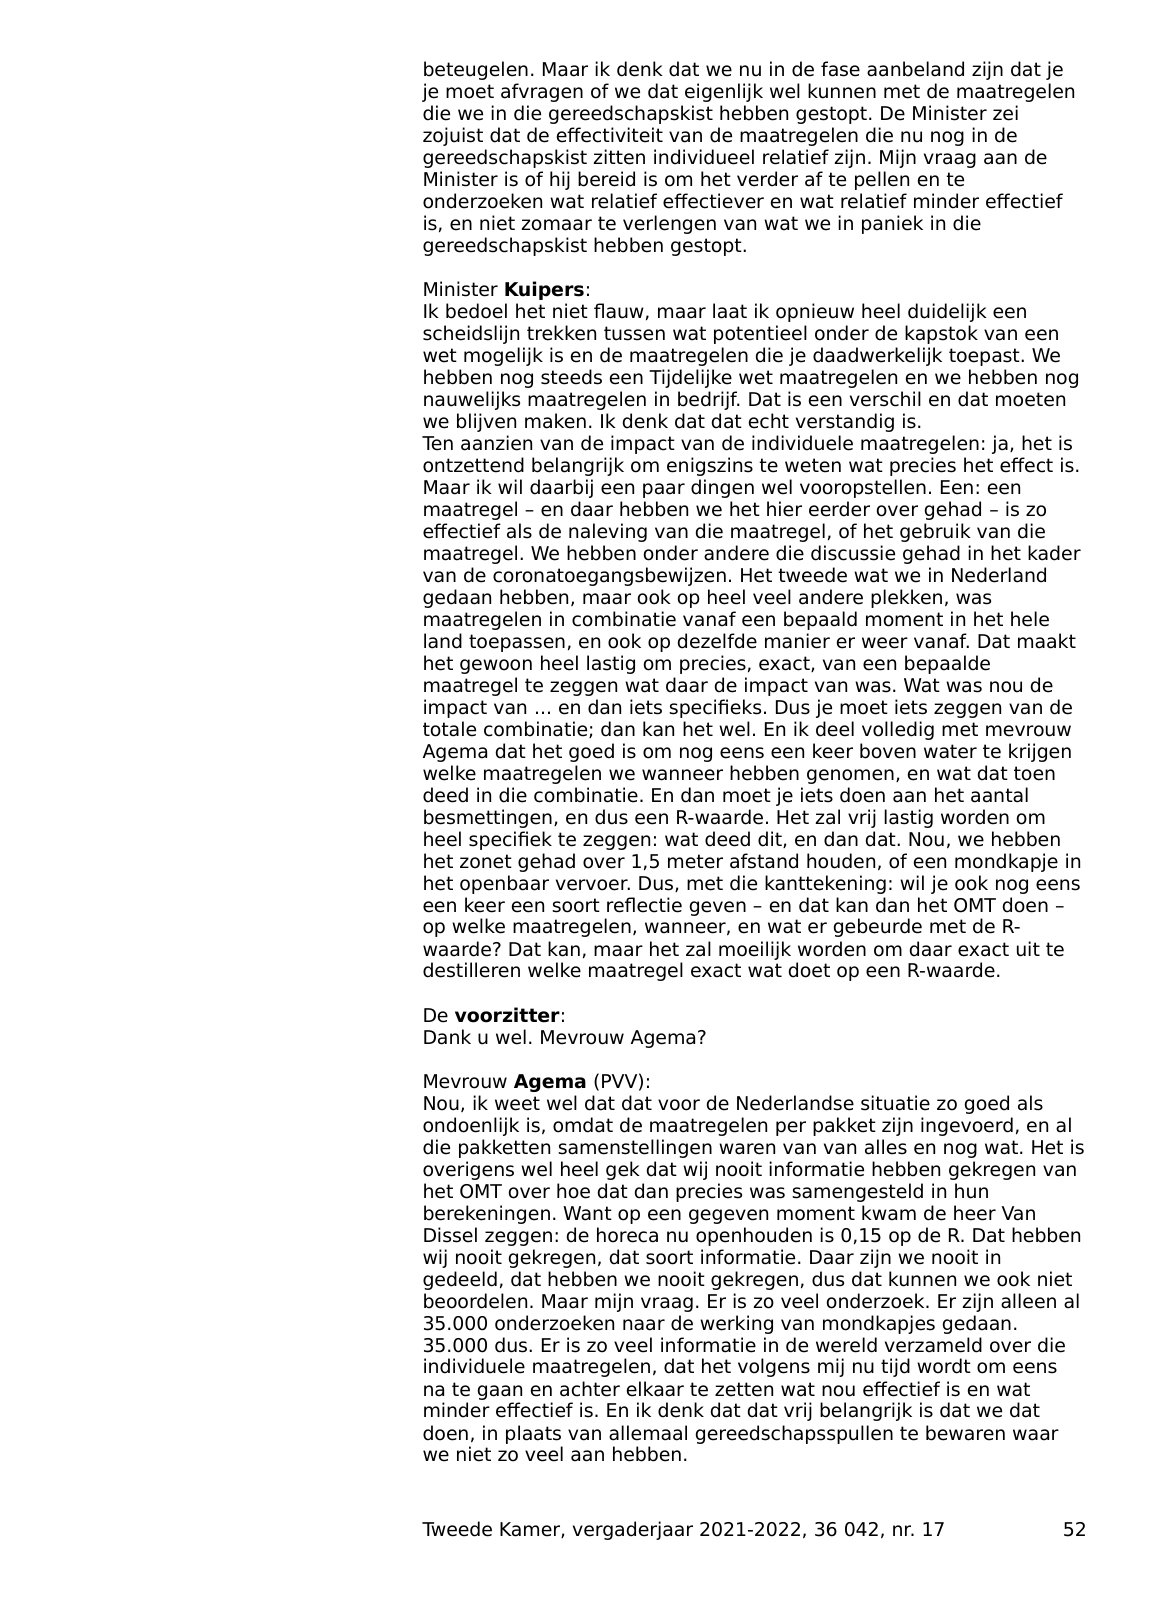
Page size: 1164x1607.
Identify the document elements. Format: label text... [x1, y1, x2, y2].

text De voorzitter: [422, 1004, 1087, 1027]
text Ik bedoel het niet flauw, maar laat ik opnieuw heel duidelijk een scheidslijn trekken tussen wat potentieel onder de kapstok van een wet mogelijk is en de maatregelen die je daadwerkelijk toepast. We hebben nog steeds een Tijdelijke wet maatregelen en we hebben nog nauwelijks maatregelen in bedrijf. Dat is een verschil en dat moeten we blijven maken. Ik denk dat dat echt verstandig is. [422, 301, 1087, 433]
text Minister Kuipers: [422, 279, 1087, 301]
text Mevrouw Agema (PVV): [422, 1071, 1087, 1093]
text Ten aanzien van de impact van de individuele maatregelen: ja, het is ontzettend belangrijk om enigszins te weten wat precies het effect is. Maar ik wil daarbij een paar dingen wel vooropstellen. Een: een maatregel – en daar hebben we het hier eerder over gehad – is zo effectief als de naleving van die maatregel, of het gebruik van die maatregel. We hebben onder andere die discussie gehad in het kader van de coronatoegangsbewijzen. Het tweede wat we in Nederland gedaan hebben, maar ook op heel veel andere plekken, was maatregelen in combinatie vanaf een bepaald moment in het hele land toepassen, en ook op dezelfde manier er weer vanaf. Dat maakt het gewoon heel lastig om precies, exact, van een bepaalde maatregel te zeggen wat daar de impact van was. Wat was nou de impact van ... en dan iets specifieks. Dus je moet iets zeggen van de totale combinatie; dan kan het wel. En ik deel volledig met mevrouw Agema dat het goed is om nog eens een keer boven water te krijgen welke maatregelen we wanneer hebben genomen, en wat dat toen deed in die combinatie. En dan moet je iets doen aan het aantal besmettingen, en dus een R-waarde. Het zal vrij lastig worden om heel specifiek te zeggen: wat deed dit, en dan dat. Nou, we hebben het zonet gehad over 1,5 meter afstand houden, of een mondkapje in het openbaar vervoer. Dus, met die kanttekening: wil je ook nog eens een keer een soort reflectie geven – en dat kan dan het OMT doen – op welke maatregelen, wanneer, en wat er gebeurde met de R-waarde? Dat kan, maar het zal moeilijk worden om daar exact uit te destilleren welke maatregel exact wat doet op een R-waarde. [422, 433, 1087, 982]
text Dank u wel. Mevrouw Agema? [422, 1027, 1087, 1048]
text Nou, ik weet wel dat dat voor de Nederlandse situatie zo goed als ondoenlijk is, omdat de maatregelen per pakket zijn ingevoerd, en al die pakketten samenstellingen waren van van alles en nog wat. Het is overigens wel heel gek dat wij nooit informatie hebben gekregen van het OMT over hoe dat dan precies was samengesteld in hun berekeningen. Want op een gegeven moment kwam de heer Van Dissel zeggen: de horeca nu openhouden is 0,15 op de R. Dat hebben wij nooit gekregen, dat soort informatie. Daar zijn we nooit in gedeeld, dat hebben we nooit gekregen, dus dat kunnen we ook niet beoordelen. Maar mijn vraag. Er is zo veel onderzoek. Er zijn alleen al 35.000 onderzoeken naar de werking van mondkapjes gedaan. 35.000 dus. Er is zo veel informatie in de wereld verzameld over die individuele maatregelen, dat het volgens mij nu tijd wordt om eens na te gaan en achter elkaar te zetten wat nou effectief is en wat minder effectief is. En ik denk dat dat vrij belangrijk is dat we dat doen, in plaats van allemaal gereedschapsspullen te bewaren waar we niet zo veel aan hebben. [422, 1093, 1087, 1466]
text beteugelen. Maar ik denk dat we nu in de fase aanbeland zijn dat je je moet afvragen of we dat eigenlijk wel kunnen met de maatregelen die we in die gereedschapskist hebben gestopt. De Minister zei zojuist dat de effectiviteit van de maatregelen die nu nog in de gereedschapskist zitten individueel relatief zijn. Mijn vraag aan de Minister is of hij bereid is om het verder af te pellen en te onderzoeken wat relatief effectiever en wat relatief minder effectief is, en niet zomaar te verlengen van wat we in paniek in die gereedschapskist hebben gestopt. [422, 59, 1087, 257]
